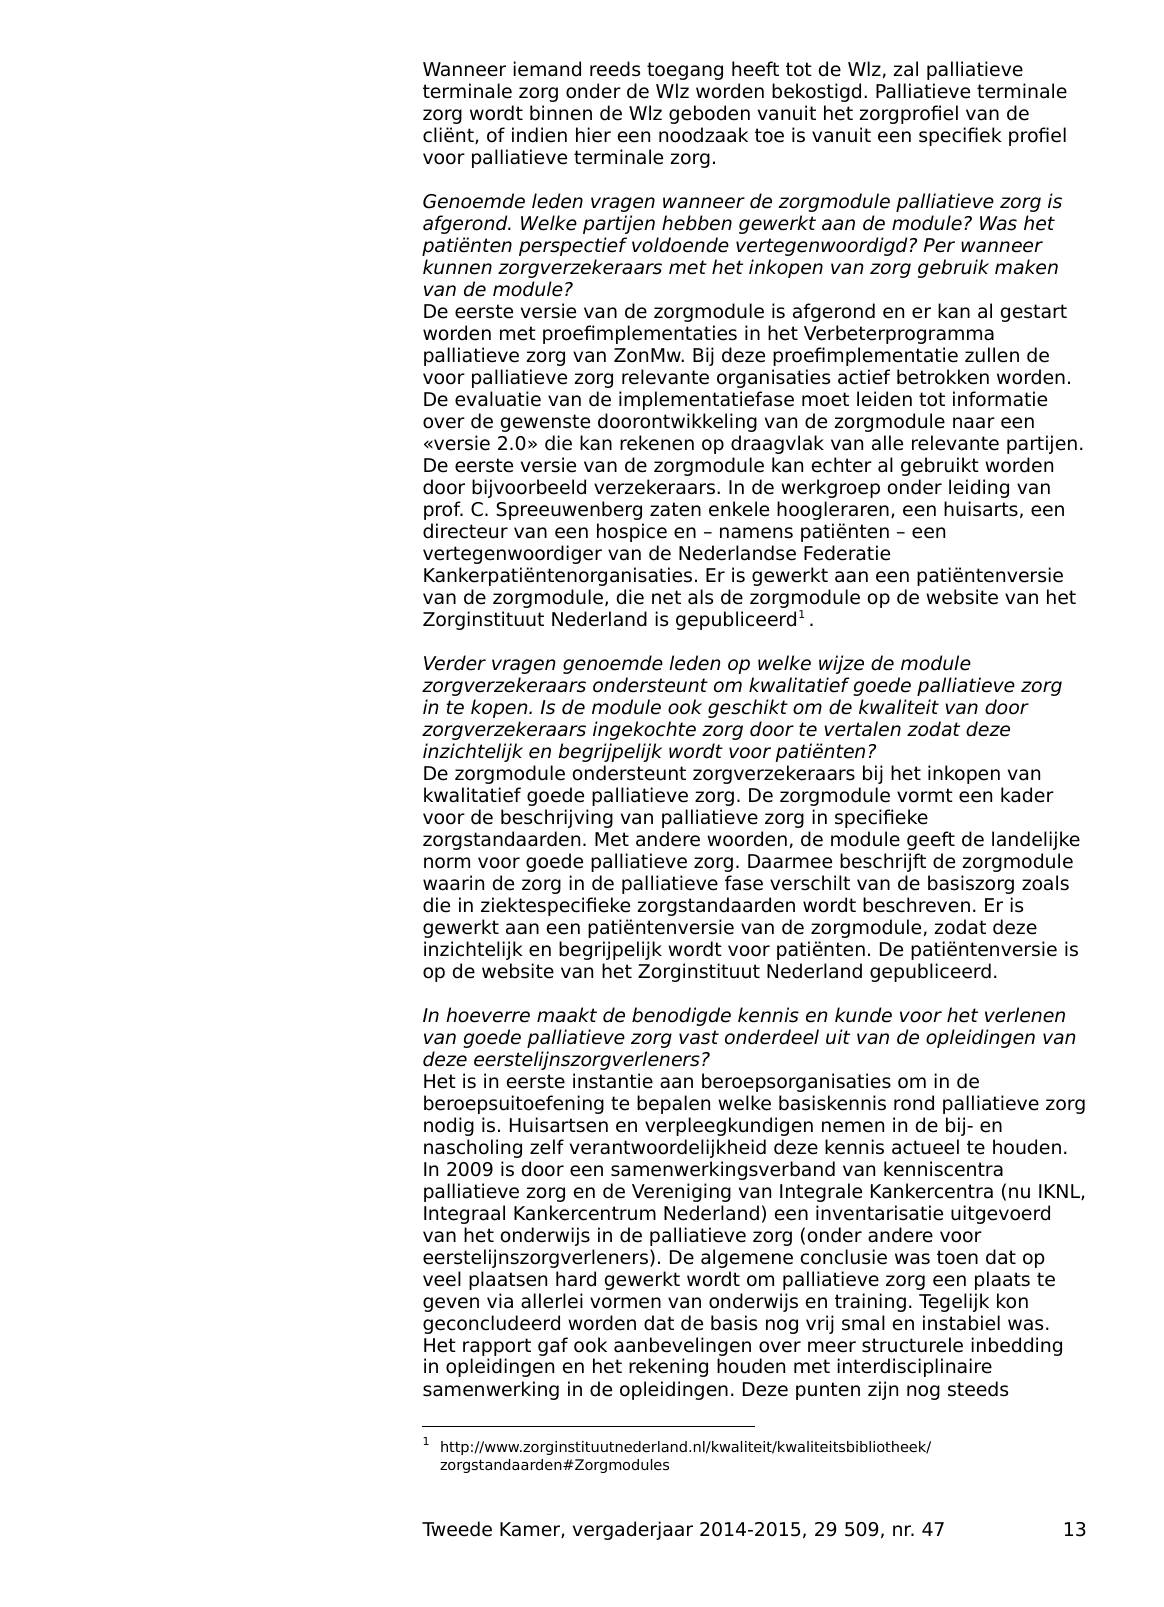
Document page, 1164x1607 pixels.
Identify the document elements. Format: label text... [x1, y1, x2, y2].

text De eerste versie van de zorgmodule is afgerond en er kan al gestart worden met proefimplementaties in het Verbeterprogramma palliatieve zorg van ZonMw. Bij deze proefimplementatie zullen de voor palliatieve zorg relevante organisaties actief betrokken worden. De evaluatie van de implementatiefase moet leiden tot informatie over de gewenste doorontwikkeling van de zorgmodule naar een «versie 2.0» die kan rekenen op draagvlak van alle relevante partijen. De eerste versie van de zorgmodule kan echter al gebruikt worden door bijvoorbeeld verzekeraars. In de werkgroep onder leiding van prof. C. Spreeuwenberg zaten enkele hoogleraren, een huisarts, een directeur van een hospice en – namens patiënten – een vertegenwoordiger van de Nederlandse Federatie Kankerpatiëntenorganisaties. Er is gewerkt aan een patiëntenversie van de zorgmodule, die net als de zorgmodule op de website van het Zorginstituut Nederland is gepubliceerd. [422, 301, 1087, 631]
text http://www.zorginstituutnederland.nl/kwaliteit/kwaliteitsbibliotheek/zorgstandaarden#Zorgmodules [422, 1435, 1087, 1474]
text In 2009 is door een samenwerkingsverband van kenniscentra palliatieve zorg en de Vereniging van Integrale Kankercentra (nu IKNL, Integraal Kankercentrum Nederland) een inventarisatie uitgevoerd van het onderwijs in de palliatieve zorg (onder andere voor eerstelijnszorgverleners). De algemene conclusie was toen dat op veel plaatsen hard gewerkt wordt om palliatieve zorg een plaats te geven via allerlei vormen van onderwijs en training. Tegelijk kon geconcludeerd worden dat de basis nog vrij smal en instabiel was. Het rapport gaf ook aanbevelingen over meer structurele inbedding in opleidingen en het rekening houden met interdisciplinaire samenwerking in de opleidingen. Deze punten zijn nog steeds [422, 1159, 1087, 1400]
text Verder vragen genoemde leden op welke wijze de module zorgverzekeraars ondersteunt om kwalitatief goede palliatieve zorg in te kopen. Is de module ook geschikt om de kwaliteit van door zorgverzekeraars ingekochte zorg door te vertalen zodat deze inzichtelijk en begrijpelijk wordt voor patiënten? [422, 653, 1087, 763]
text Genoemde leden vragen wanneer de zorgmodule palliatieve zorg is afgerond. Welke partijen hebben gewerkt aan de module? Was het patiënten perspectief voldoende vertegenwoordigd? Per wanneer kunnen zorgverzekeraars met het inkopen van zorg gebruik maken van de module? [422, 191, 1087, 301]
text Het is in eerste instantie aan beroepsorganisaties om in de beroepsuitoefening te bepalen welke basiskennis rond palliatieve zorg nodig is. Huisartsen en verpleegkundigen nemen in de bij- en nascholing zelf verantwoordelijkheid deze kennis actueel te houden. [422, 1071, 1087, 1159]
text In hoeverre maakt de benodigde kennis en kunde voor het verlenen van goede palliatieve zorg vast onderdeel uit van de opleidingen van deze eerstelijnszorgverleners? [422, 1005, 1087, 1071]
text De zorgmodule ondersteunt zorgverzekeraars bij het inkopen van kwalitatief goede palliatieve zorg. De zorgmodule vormt een kader voor de beschrijving van palliatieve zorg in specifieke zorgstandaarden. Met andere woorden, de module geeft de landelijke norm voor goede palliatieve zorg. Daarmee beschrijft de zorgmodule waarin de zorg in de palliatieve fase verschilt van de basiszorg zoals die in ziektespecifieke zorgstandaarden wordt beschreven. Er is gewerkt aan een patiëntenversie van de zorgmodule, zodat deze inzichtelijk en begrijpelijk wordt voor patiënten. De patiëntenversie is op de website van het Zorginstituut Nederland gepubliceerd. [422, 763, 1087, 983]
text Wanneer iemand reeds toegang heeft tot de Wlz, zal palliatieve terminale zorg onder de Wlz worden bekostigd. Palliatieve terminale zorg wordt binnen de Wlz geboden vanuit het zorgprofiel van de cliënt, of indien hier een noodzaak toe is vanuit een specifiek profiel voor palliatieve terminale zorg. [422, 59, 1087, 169]
